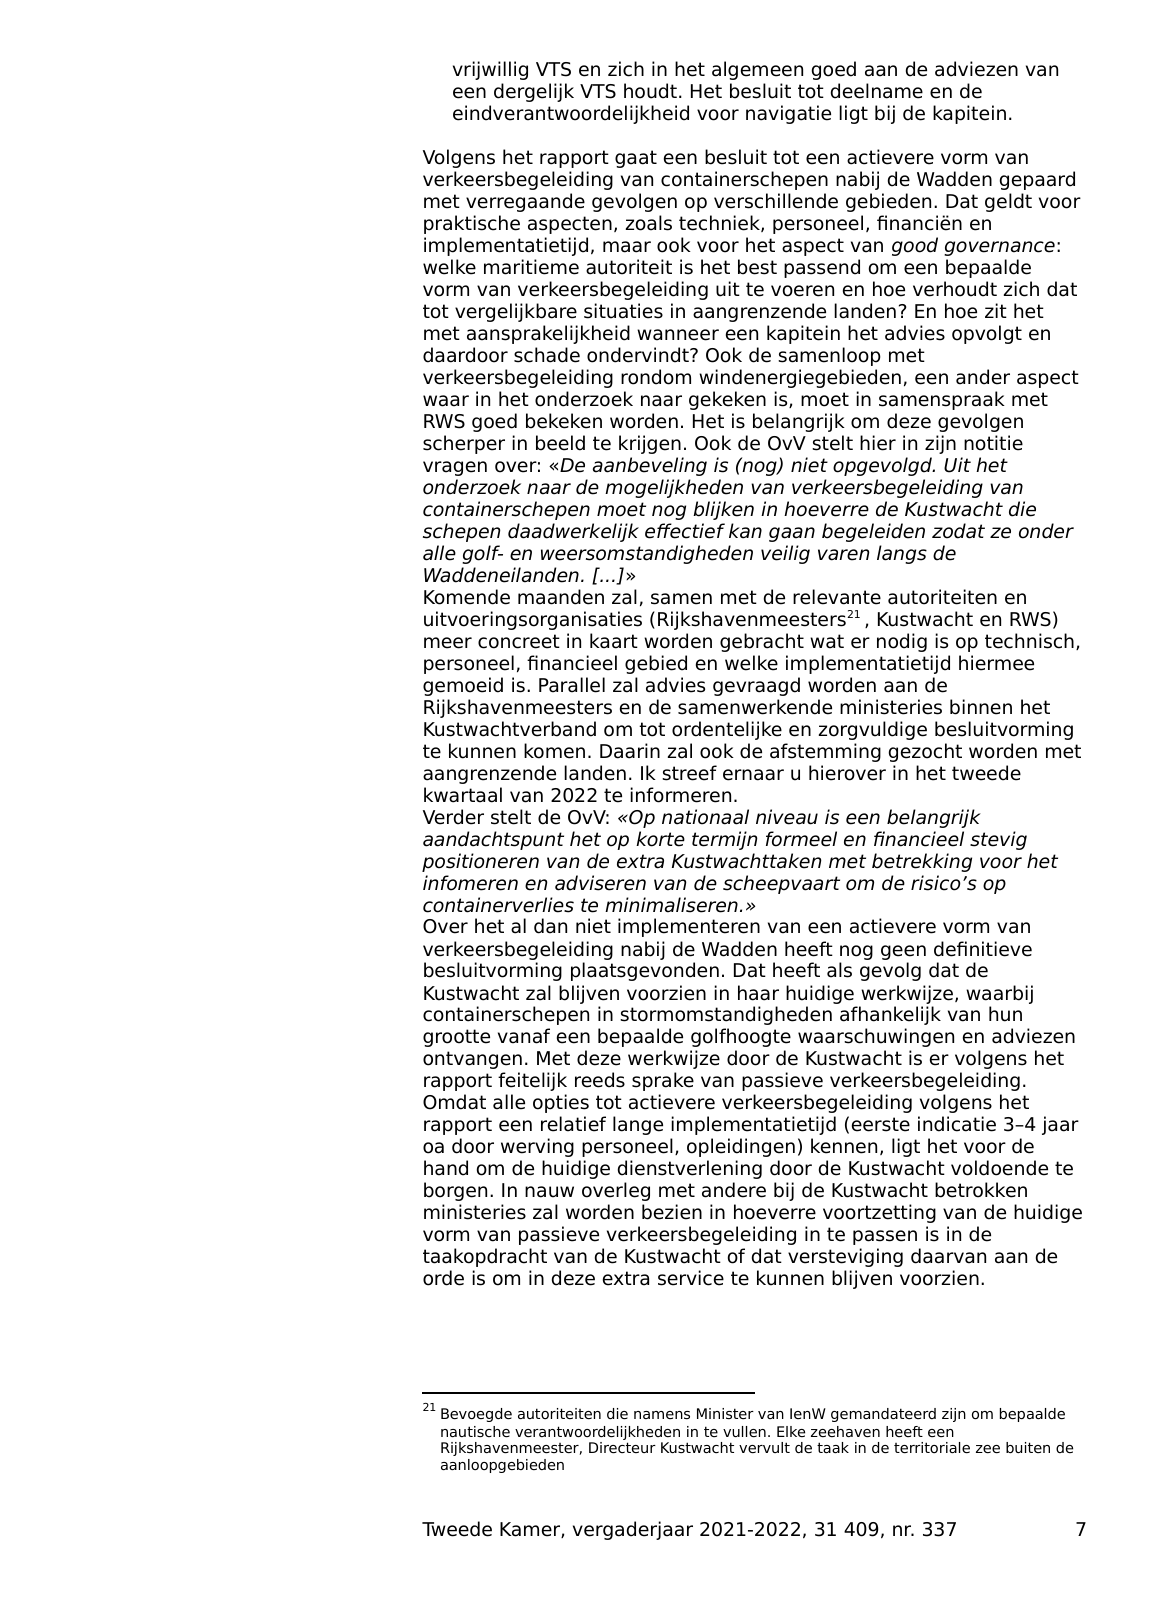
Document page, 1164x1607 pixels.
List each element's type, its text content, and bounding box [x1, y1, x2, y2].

text Over het al dan niet implementeren van een actievere vorm van verkeersbegeleiding nabij de Wadden heeft nog geen definitieve besluitvorming plaatsgevonden. Dat heeft als gevolg dat de Kustwacht zal blijven voorzien in haar huidige werkwijze, waarbij containerschepen in stormomstandigheden afhankelijk van hun grootte vanaf een bepaalde golfhoogte waarschuwingen en adviezen ontvangen. Met deze werkwijze door de Kustwacht is er volgens het rapport feitelijk reeds sprake van passieve verkeersbegeleiding. Omdat alle opties tot actievere verkeersbegeleiding volgens het rapport een relatief lange implementatietijd (eerste indicatie 3–4 jaar oa door werving personeel, opleidingen) kennen, ligt het voor de hand om de huidige dienstverlening door de Kustwacht voldoende te borgen. In nauw overleg met andere bij de Kustwacht betrokken ministeries zal worden bezien in hoeverre voortzetting van de huidige vorm van passieve verkeersbegeleiding in te passen is in de taakopdracht van de Kustwacht of dat versteviging daarvan aan de orde is om in deze extra service te kunnen blijven voorzien. [422, 916, 1087, 1290]
text vrijwillig VTS en zich in het algemeen goed aan de adviezen van een dergelijk VTS houdt. Het besluit tot deelname en de eindverantwoordelijkheid voor navigatie ligt bij de kapitein. [422, 59, 1087, 125]
text Verder stelt de OvV: «Op nationaal niveau is een belangrijk aandachtspunt het op korte termijn formeel en financieel stevig positioneren van de extra Kustwachttaken met betrekking voor het infomeren en adviseren van de scheepvaart om de risico’s op containerverlies te minimaliseren.» [422, 807, 1087, 916]
text Komende maanden zal, samen met de relevante autoriteiten en uitvoeringsorganisaties (Rijkshavenmeesters, Kustwacht en RWS) meer concreet in kaart worden gebracht wat er nodig is op technisch, personeel, financieel gebied en welke implementatietijd hiermee gemoeid is. Parallel zal advies gevraagd worden aan de Rijkshavenmeesters en de samenwerkende ministeries binnen het Kustwachtverband om tot ordentelijke en zorgvuldige besluitvorming te kunnen komen. Daarin zal ook de afstemming gezocht worden met aangrenzende landen. Ik streef ernaar u hierover in het tweede kwartaal van 2022 te informeren. [422, 587, 1087, 807]
text Bevoegde autoriteiten die namens Minister van IenW gemandateerd zijn om bepaalde nautische verantwoordelijkheden in te vullen. Elke zeehaven heeft een Rijkshavenmeester, Directeur Kustwacht vervult de taak in de territoriale zee buiten de aanloopgebieden [422, 1402, 1087, 1474]
text Volgens het rapport gaat een besluit tot een actievere vorm van verkeersbegeleiding van containerschepen nabij de Wadden gepaard met verregaande gevolgen op verschillende gebieden. Dat geldt voor praktische aspecten, zoals techniek, personeel, financiën en implementatietijd, maar ook voor het aspect van good governance: welke maritieme autoriteit is het best passend om een bepaalde vorm van verkeersbegeleiding uit te voeren en hoe verhoudt zich dat tot vergelijkbare situaties in aangrenzende landen? En hoe zit het met aansprakelijkheid wanneer een kapitein het advies opvolgt en daardoor schade ondervindt? Ook de samenloop met verkeersbegeleiding rondom windenergiegebieden, een ander aspect waar in het onderzoek naar gekeken is, moet in samenspraak met RWS goed bekeken worden. Het is belangrijk om deze gevolgen scherper in beeld te krijgen. Ook de OvV stelt hier in zijn notitie vragen over: «De aanbeveling is (nog) niet opgevolgd. Uit het onderzoek naar de mogelijkheden van verkeersbegeleiding van containerschepen moet nog blijken in hoeverre de Kustwacht die schepen daadwerkelijk effectief kan gaan begeleiden zodat ze onder alle golf- en weersomstandigheden veilig varen langs de Waddeneilanden. [...]» [422, 147, 1087, 587]
